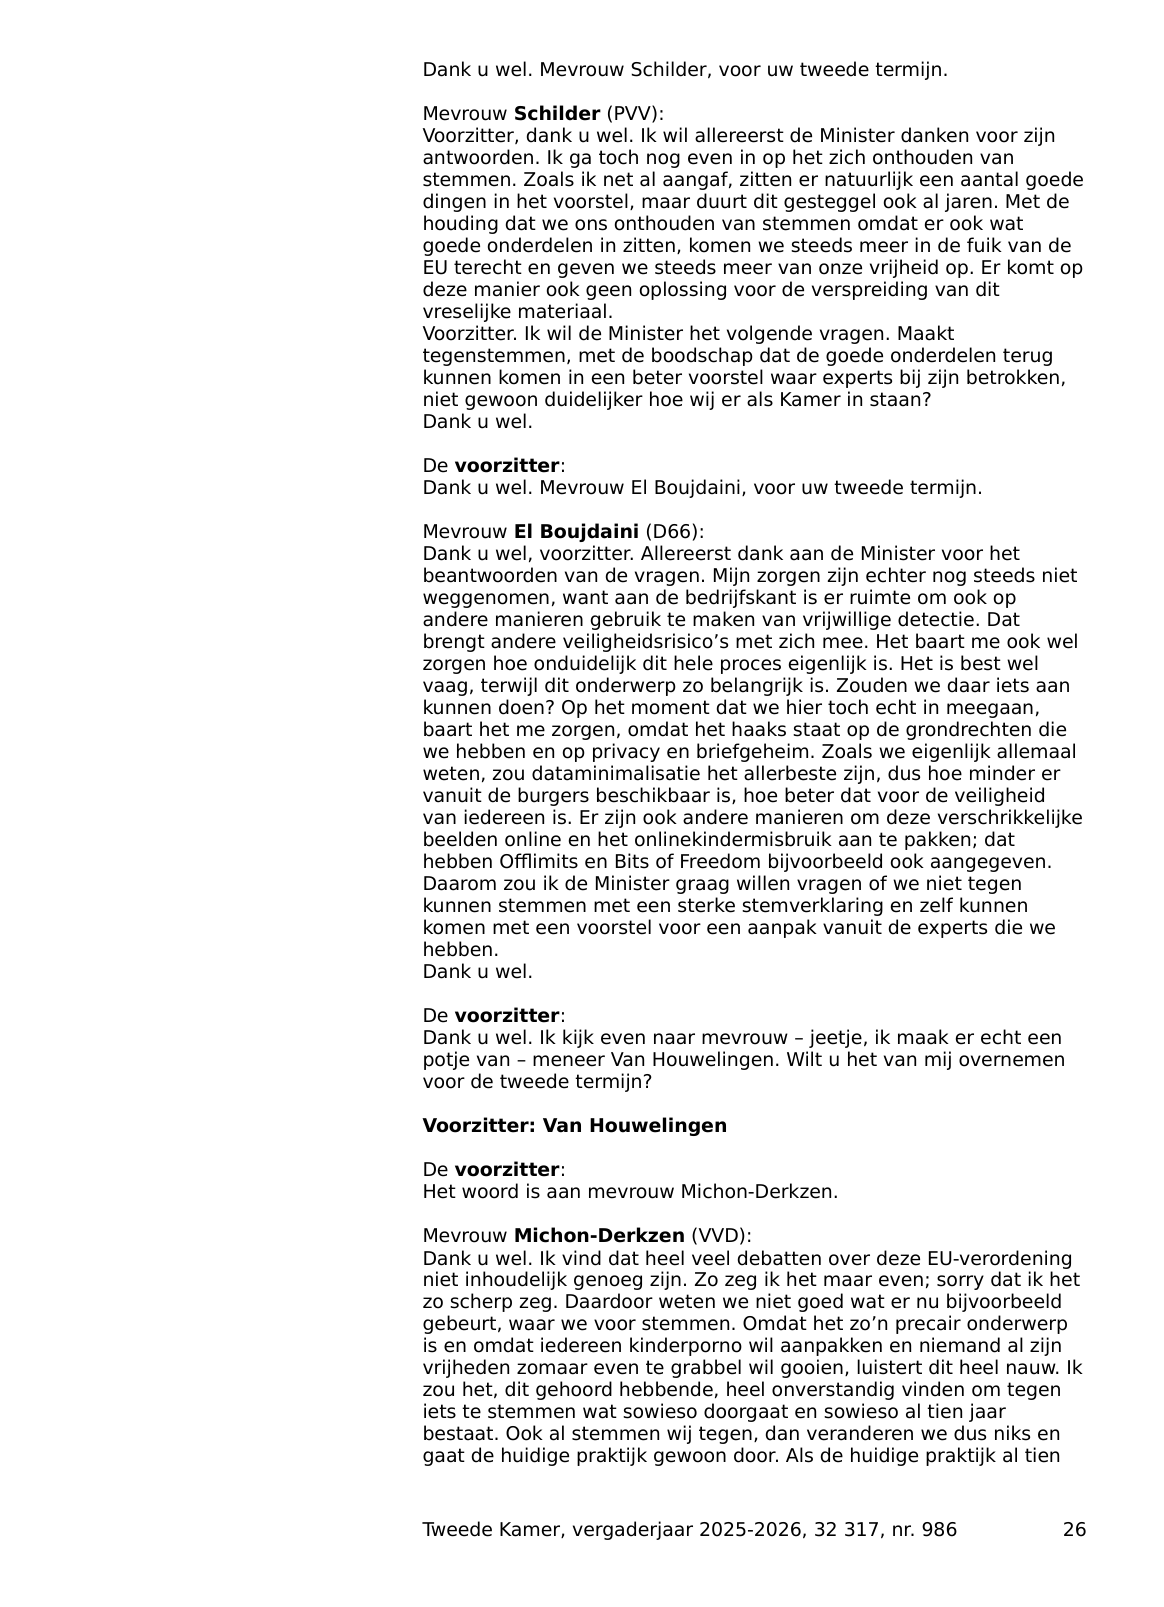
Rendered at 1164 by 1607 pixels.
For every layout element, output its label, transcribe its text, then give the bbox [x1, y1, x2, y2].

text Mevrouw Schilder (PVV): [422, 103, 1087, 125]
text Voorzitter. Ik wil de Minister het volgende vragen. Maakt tegenstemmen, met de boodschap dat de goede onderdelen terug kunnen komen in een beter voorstel waar experts bij zijn betrokken, niet gewoon duidelijker hoe wij er als Kamer in staan? [422, 323, 1087, 411]
text Dank u wel. Mevrouw Schilder, voor uw tweede termijn. [422, 59, 1087, 81]
subtitle Voorzitter: Van Houwelingen [422, 1115, 1087, 1137]
text Dank u wel. [422, 411, 1087, 433]
text De voorzitter: [422, 1005, 1087, 1027]
text Mevrouw Michon-Derkzen (VVD): [422, 1225, 1087, 1247]
text Dank u wel. Ik kijk even naar mevrouw – jeetje, ik maak er echt een potje van – meneer Van Houwelingen. Wilt u het van mij overnemen voor de tweede termijn? [422, 1027, 1087, 1093]
text Dank u wel, voorzitter. Allereerst dank aan de Minister voor het beantwoorden van de vragen. Mijn zorgen zijn echter nog steeds niet weggenomen, want aan de bedrijfskant is er ruimte om ook op andere manieren gebruik te maken van vrijwillige detectie. Dat brengt andere veiligheidsrisico’s met zich mee. Het baart me ook wel zorgen hoe onduidelijk dit hele proces eigenlijk is. Het is best wel vaag, terwijl dit onderwerp zo belangrijk is. Zouden we daar iets aan kunnen doen? Op het moment dat we hier toch echt in meegaan, baart het me zorgen, omdat het haaks staat op de grondrechten die we hebben en op privacy en briefgeheim. Zoals we eigenlijk allemaal weten, zou dataminimalisatie het allerbeste zijn, dus hoe minder er vanuit de burgers beschikbaar is, hoe beter dat voor de veiligheid van iedereen is. Er zijn ook andere manieren om deze verschrikkelijke beelden online en het onlinekindermisbruik aan te pakken; dat hebben Offlimits en Bits of Freedom bijvoorbeeld ook aangegeven. Daarom zou ik de Minister graag willen vragen of we niet tegen kunnen stemmen met een sterke stemverklaring en zelf kunnen komen met een voorstel voor een aanpak vanuit de experts die we hebben. [422, 543, 1087, 961]
text Dank u wel. [422, 961, 1087, 983]
text Voorzitter, dank u wel. Ik wil allereerst de Minister danken voor zijn antwoorden. Ik ga toch nog even in op het zich onthouden van stemmen. Zoals ik net al aangaf, zitten er natuurlijk een aantal goede dingen in het voorstel, maar duurt dit gesteggel ook al jaren. Met de houding dat we ons onthouden van stemmen omdat er ook wat goede onderdelen in zitten, komen we steeds meer in de fuik van de EU terecht en geven we steeds meer van onze vrijheid op. Er komt op deze manier ook geen oplossing voor de verspreiding van dit vreselijke materiaal. [422, 125, 1087, 323]
text Mevrouw El Boujdaini (D66): [422, 521, 1087, 543]
text De voorzitter: [422, 1159, 1087, 1181]
text Dank u wel. Ik vind dat heel veel debatten over deze EU-verordening niet inhoudelijk genoeg zijn. Zo zeg ik het maar even; sorry dat ik het zo scherp zeg. Daardoor weten we niet goed wat er nu bijvoorbeeld gebeurt, waar we voor stemmen. Omdat het zo’n precair onderwerp is en omdat iedereen kinderporno wil aanpakken en niemand al zijn vrijheden zomaar even te grabbel wil gooien, luistert dit heel nauw. Ik zou het, dit gehoord hebbende, heel onverstandig vinden om tegen iets te stemmen wat sowieso doorgaat en sowieso al tien jaar bestaat. Ook al stemmen wij tegen, dan veranderen we dus niks en gaat de huidige praktijk gewoon door. Als de huidige praktijk al tien [422, 1247, 1087, 1467]
text De voorzitter: [422, 455, 1087, 477]
text Dank u wel. Mevrouw El Boujdaini, voor uw tweede termijn. [422, 477, 1087, 499]
text Het woord is aan mevrouw Michon-Derkzen. [422, 1181, 1087, 1203]
